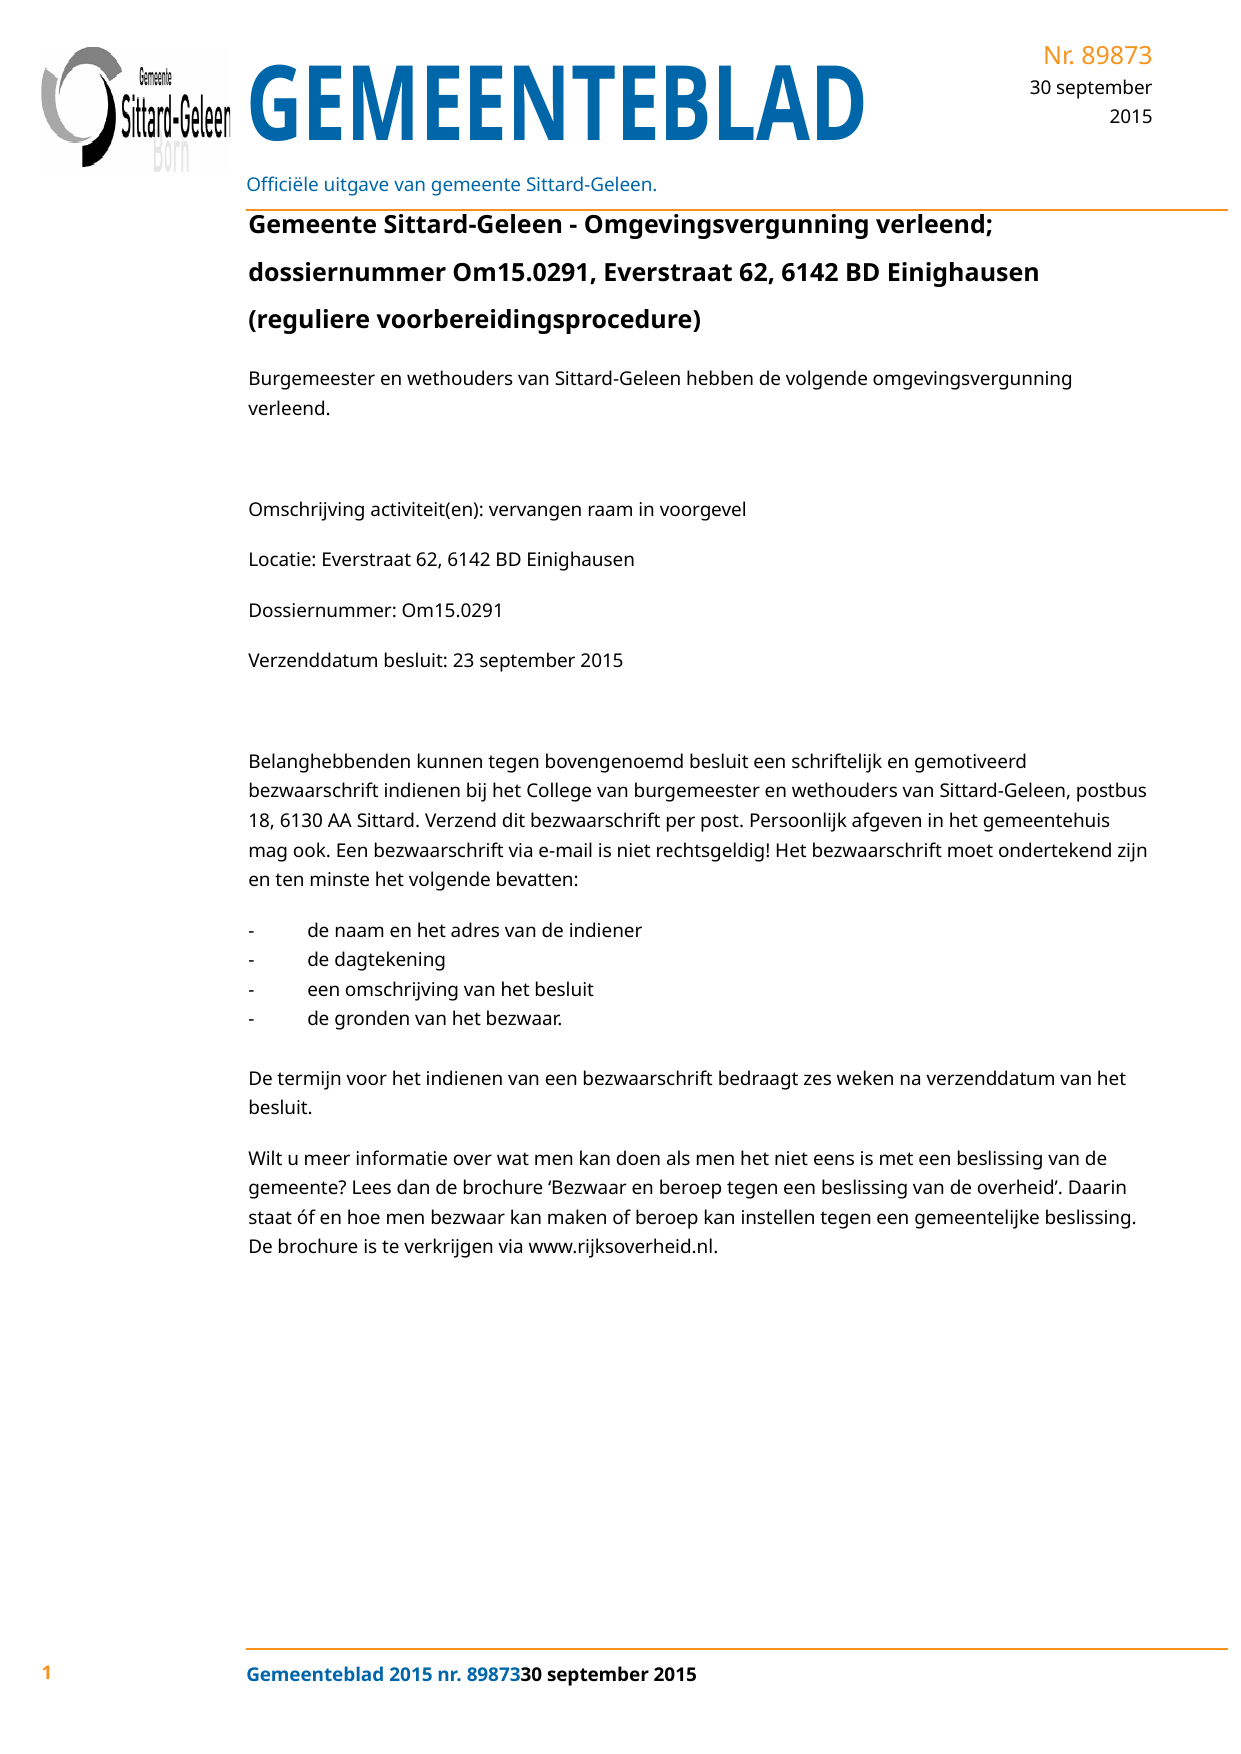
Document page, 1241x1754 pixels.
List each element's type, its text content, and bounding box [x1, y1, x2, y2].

text Omschrijving activiteit(en): vervangen raam in voorgevel [248, 496, 1152, 522]
text Burgemeester en wethouders van Sittard-Geleen hebben de volgende omgevingsvergunning verleend. [248, 366, 1152, 421]
list een omschrijving van het besluit [248, 976, 1152, 1002]
list de gronden van het bezwaar. [248, 1006, 1152, 1031]
text De termijn voor het indienen van een bezwaarschrift bedraagt zes weken na verzenddatum van het besluit. [248, 1065, 1152, 1120]
text Dossiernummer: Om15.0291 [248, 597, 1152, 622]
list de dagtekening [248, 946, 1152, 972]
text Locatie: Everstraat 62, 6142 BD Einighausen [248, 546, 1152, 572]
text Wilt u meer informatie over wat men kan doen als men het niet eens is met een beslissing van de gemeente? Lees dan de brochure ‘Bezwaar en beroep tegen een beslissing van de overheid’. Daarin staat óf en hoe men bezwaar kan maken of beroep kan instellen tegen een gemeentelijke beslissing. De brochure is te verkrijgen via www.rijksoverheid.nl. [248, 1145, 1152, 1259]
list de naam en het adres van de indiener [248, 917, 1152, 942]
text Belanghebbenden kunnen tegen bovengenoemd besluit een schriftelijk en gemotiveerd bezwaarschrift indienen bij het College van burgemeester en wethouders van Sittard-Geleen, postbus 18, 6130 AA Sittard. Verzend dit bezwaarschrift per post. Persoonlijk afgeven in het gemeentehuis mag ook. Een bezwaarschrift via e-mail is niet rechtsgeldig! Het bezwaarschrift moet ondertekend zijn en ten minste het volgende bevatten: [248, 748, 1152, 892]
text Gemeente Sittard-Geleen - Omgevingsvergunning verleend; dossiernummer Om15.0291, Everstraat 62, 6142 BD Einighausen (reguliere voorbereidingsprocedure) [248, 211, 1152, 336]
text Verzenddatum besluit: 23 september 2015 [248, 647, 1152, 673]
picture [41, 47, 231, 172]
